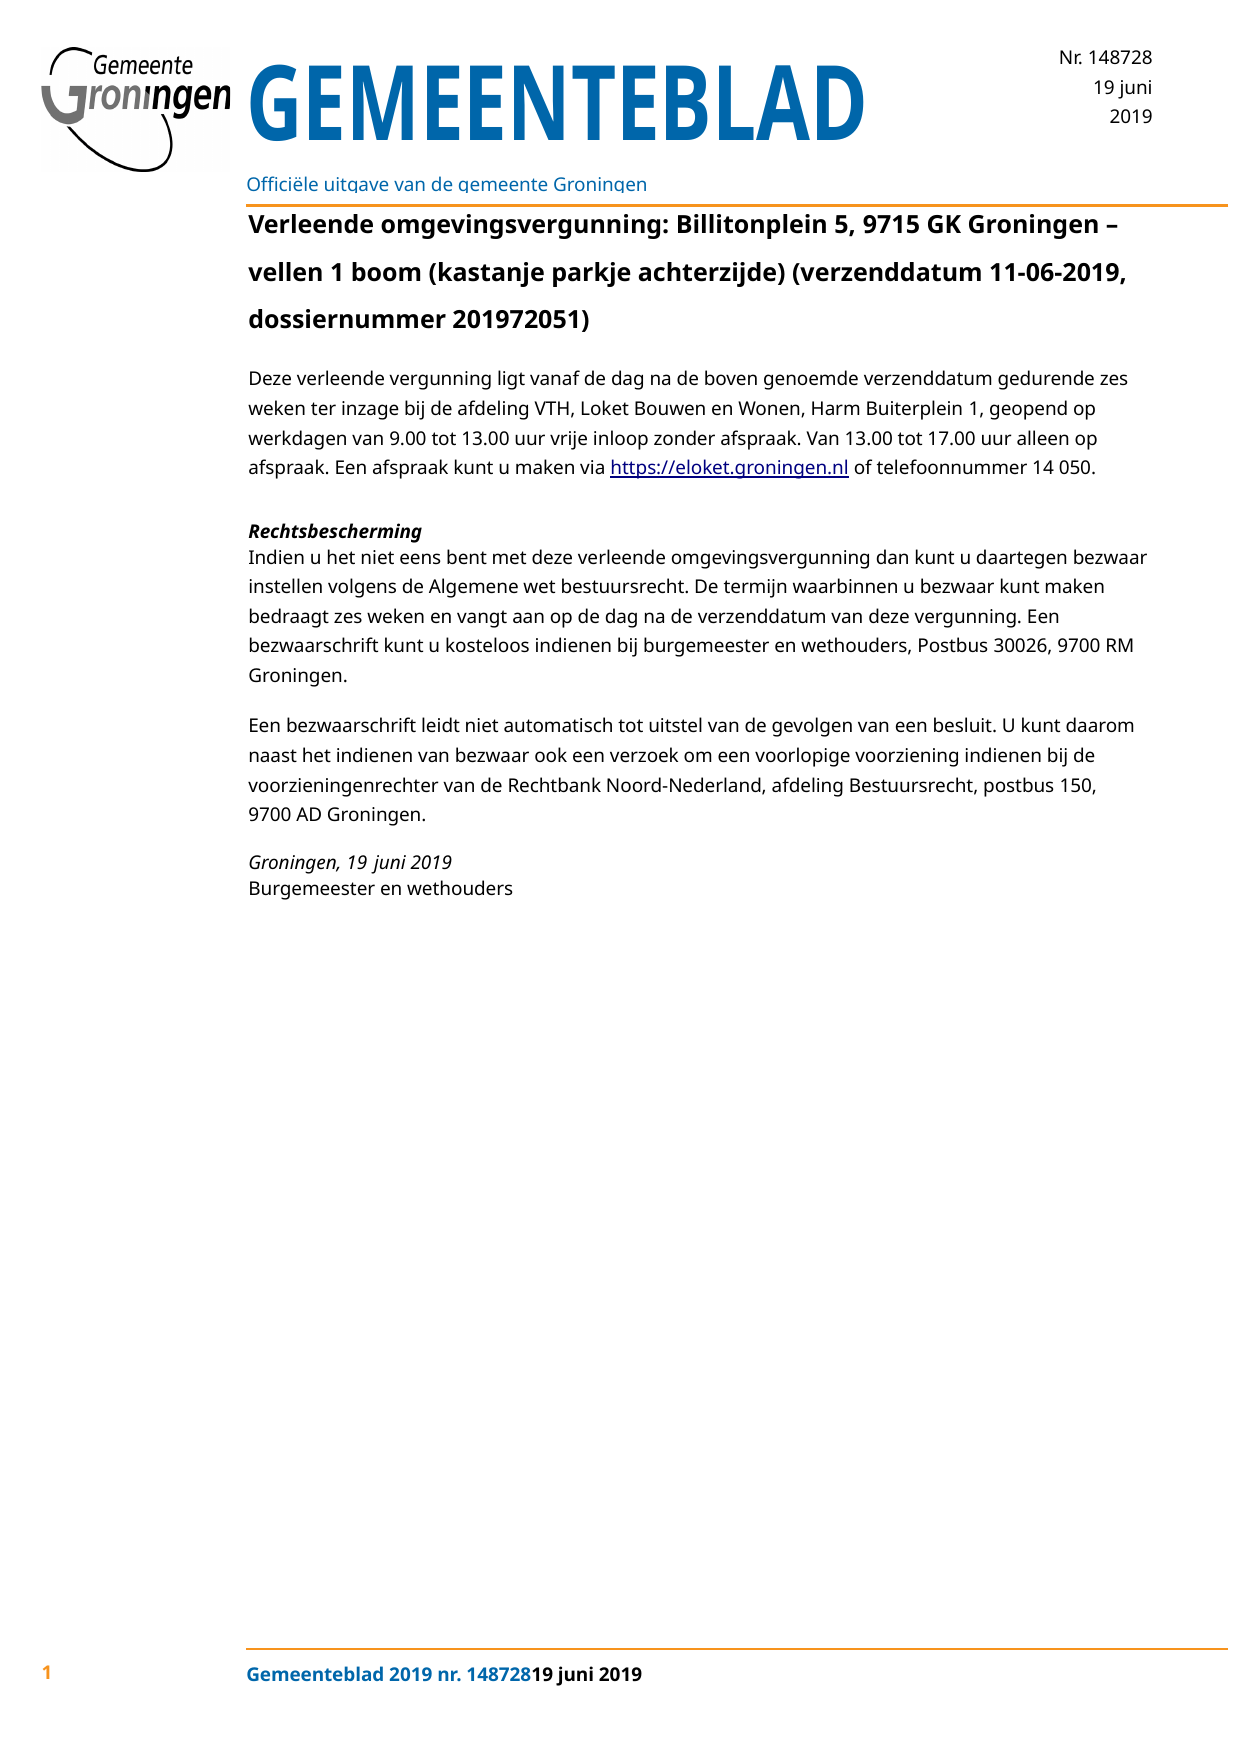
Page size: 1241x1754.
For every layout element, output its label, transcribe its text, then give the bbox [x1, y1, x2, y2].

text Indien u het niet eens bent met deze verleende omgevingsvergunning dan kunt u daartegen bezwaar instellen volgens de Algemene wet bestuursrecht. De termijn waarbinnen u bezwaar kunt maken bedraagt zes weken en vangt aan op de dag na de verzenddatum van deze vergunning. Een bezwaarschrift kunt u kosteloos indienen bij burgemeester en wethouders, Postbus 30026, 9700 RM Groningen. [248, 544, 1152, 688]
text Een bezwaarschrift leidt niet automatisch tot uitstel van de gevolgen van een besluit. U kunt daarom naast het indienen van bezwaar ook een verzoek om een voorlopige voorziening indienen bij de voorzieningenrechter van de Rechtbank Noord-Nederland, afdeling Bestuursrecht, postbus 150, 9700 AD Groningen. [248, 713, 1152, 827]
text Groningen, 19 juni 2019 [248, 849, 1152, 875]
text Burgemeester en wethouders [248, 875, 1152, 901]
text Rechtsbescherming [248, 518, 1152, 544]
picture [41, 47, 231, 172]
text Deze verleende vergunning ligt vanaf de dag na de boven genoemde verzenddatum gedurende zes weken ter inzage bij de afdeling VTH, Loket Bouwen en Wonen, Harm Buiterplein 1, geopend op werkdagen van 9.00 tot 13.00 uur vrije inloop zonder afspraak. Van 13.00 tot 17.00 uur alleen op afspraak. Een afspraak kunt u maken via https://eloket.groningen.nl of telefoonnummer 14 050. [248, 366, 1152, 480]
text Verleende omgevingsvergunning: Billitonplein 5, 9715 GK Groningen – vellen 1 boom (kastanje parkje achterzijde) (verzenddatum 11-06-2019, dossiernummer 201972051) [248, 207, 1152, 336]
